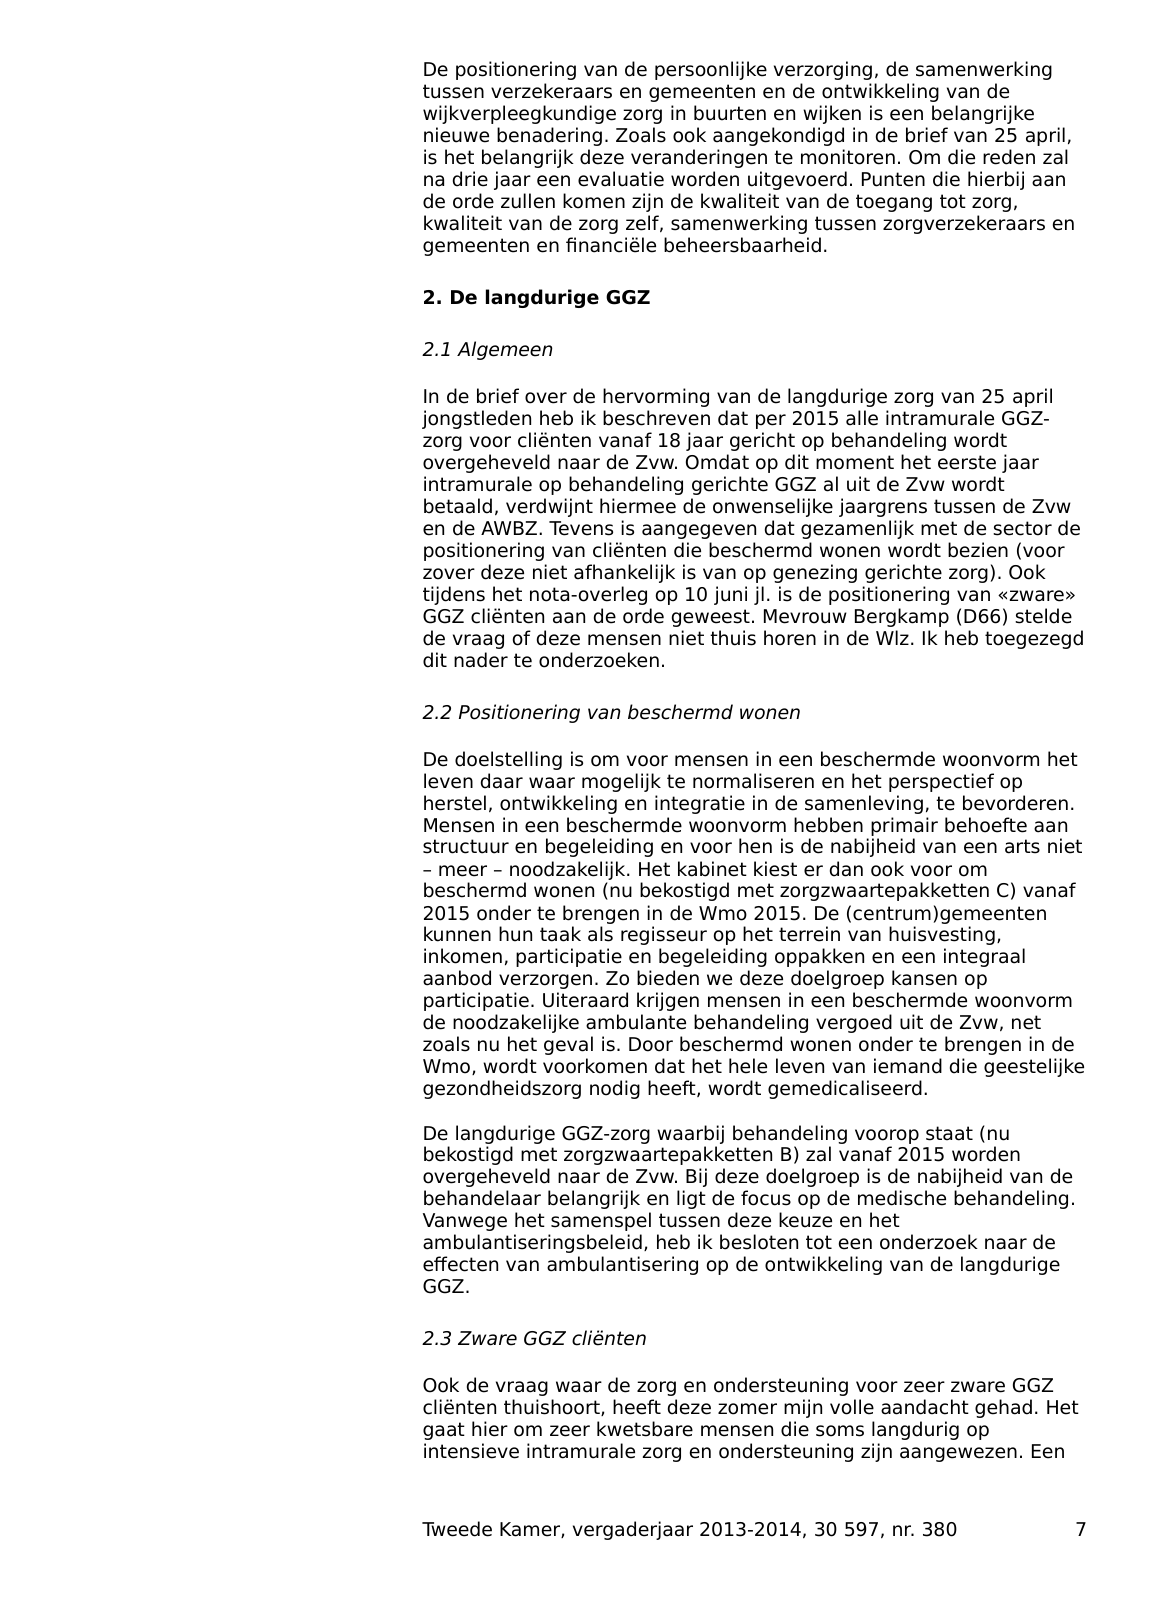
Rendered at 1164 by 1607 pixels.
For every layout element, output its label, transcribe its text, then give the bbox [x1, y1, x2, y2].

text De positionering van de persoonlijke verzorging, de samenwerking tussen verzekeraars en gemeenten en de ontwikkeling van de wijkverpleegkundige zorg in buurten en wijken is een belangrijke nieuwe benadering. Zoals ook aangekondigd in de brief van 25 april, is het belangrijk deze veranderingen te monitoren. Om die reden zal na drie jaar een evaluatie worden uitgevoerd. Punten die hierbij aan de orde zullen komen zijn de kwaliteit van de toegang tot zorg, kwaliteit van de zorg zelf, samenwerking tussen zorgverzekeraars en gemeenten en financiële beheersbaarheid. [422, 59, 1087, 257]
subtitle 2.3 Zware GGZ cliënten [422, 1328, 1087, 1350]
subtitle 2.2 Positionering van beschermd wonen [422, 702, 1087, 723]
subtitle 2. De langdurige GGZ [422, 287, 1087, 309]
subtitle 2.1 Algemeen [422, 339, 1087, 361]
text Vanwege het samenspel tussen deze keuze en het ambulantiseringsbeleid, heb ik besloten tot een onderzoek naar de effecten van ambulantisering op de ontwikkeling van de langdurige GGZ. [422, 1210, 1087, 1298]
text De doelstelling is om voor mensen in een beschermde woonvorm het leven daar waar mogelijk te normaliseren en het perspectief op herstel, ontwikkeling en integratie in de samenleving, te bevorderen. Mensen in een beschermde woonvorm hebben primair behoefte aan structuur en begeleiding en voor hen is de nabijheid van een arts niet – meer – noodzakelijk. Het kabinet kiest er dan ook voor om beschermd wonen (nu bekostigd met zorgzwaartepakketten C) vanaf 2015 onder te brengen in de Wmo 2015. De (centrum)gemeenten kunnen hun taak als regisseur op het terrein van huisvesting, inkomen, participatie en begeleiding oppakken en een integraal aanbod verzorgen. Zo bieden we deze doelgroep kansen op participatie. Uiteraard krijgen mensen in een beschermde woonvorm de noodzakelijke ambulante behandeling vergoed uit de Zvw, net zoals nu het geval is. Door beschermd wonen onder te brengen in de Wmo, wordt voorkomen dat het hele leven van iemand die geestelijke gezondheidszorg nodig heeft, wordt gemedicaliseerd. [422, 748, 1087, 1100]
text In de brief over de hervorming van de langdurige zorg van 25 april jongstleden heb ik beschreven dat per 2015 alle intramurale GGZ-zorg voor cliënten vanaf 18 jaar gericht op behandeling wordt overgeheveld naar de Zvw. Omdat op dit moment het eerste jaar intramurale op behandeling gerichte GGZ al uit de Zvw wordt betaald, verdwijnt hiermee de onwenselijke jaargrens tussen de Zvw en de AWBZ. Tevens is aangegeven dat gezamenlijk met de sector de positionering van cliënten die beschermd wonen wordt bezien (voor zover deze niet afhankelijk is van op genezing gerichte zorg). Ook tijdens het nota-overleg op 10 juni jl. is de positionering van «zware» GGZ cliënten aan de orde geweest. Mevrouw Bergkamp (D66) stelde de vraag of deze mensen niet thuis horen in de Wlz. Ik heb toegezegd dit nader te onderzoeken. [422, 386, 1087, 672]
text De langdurige GGZ-zorg waarbij behandeling voorop staat (nu bekostigd met zorgzwaartepakketten B) zal vanaf 2015 worden overgeheveld naar de Zvw. Bij deze doelgroep is de nabijheid van de behandelaar belangrijk en ligt de focus op de medische behandeling. [422, 1122, 1087, 1210]
text Ook de vraag waar de zorg en ondersteuning voor zeer zware GGZ cliënten thuishoort, heeft deze zomer mijn volle aandacht gehad. Het gaat hier om zeer kwetsbare mensen die soms langdurig op intensieve intramurale zorg en ondersteuning zijn aangewezen. Een [422, 1375, 1087, 1463]
